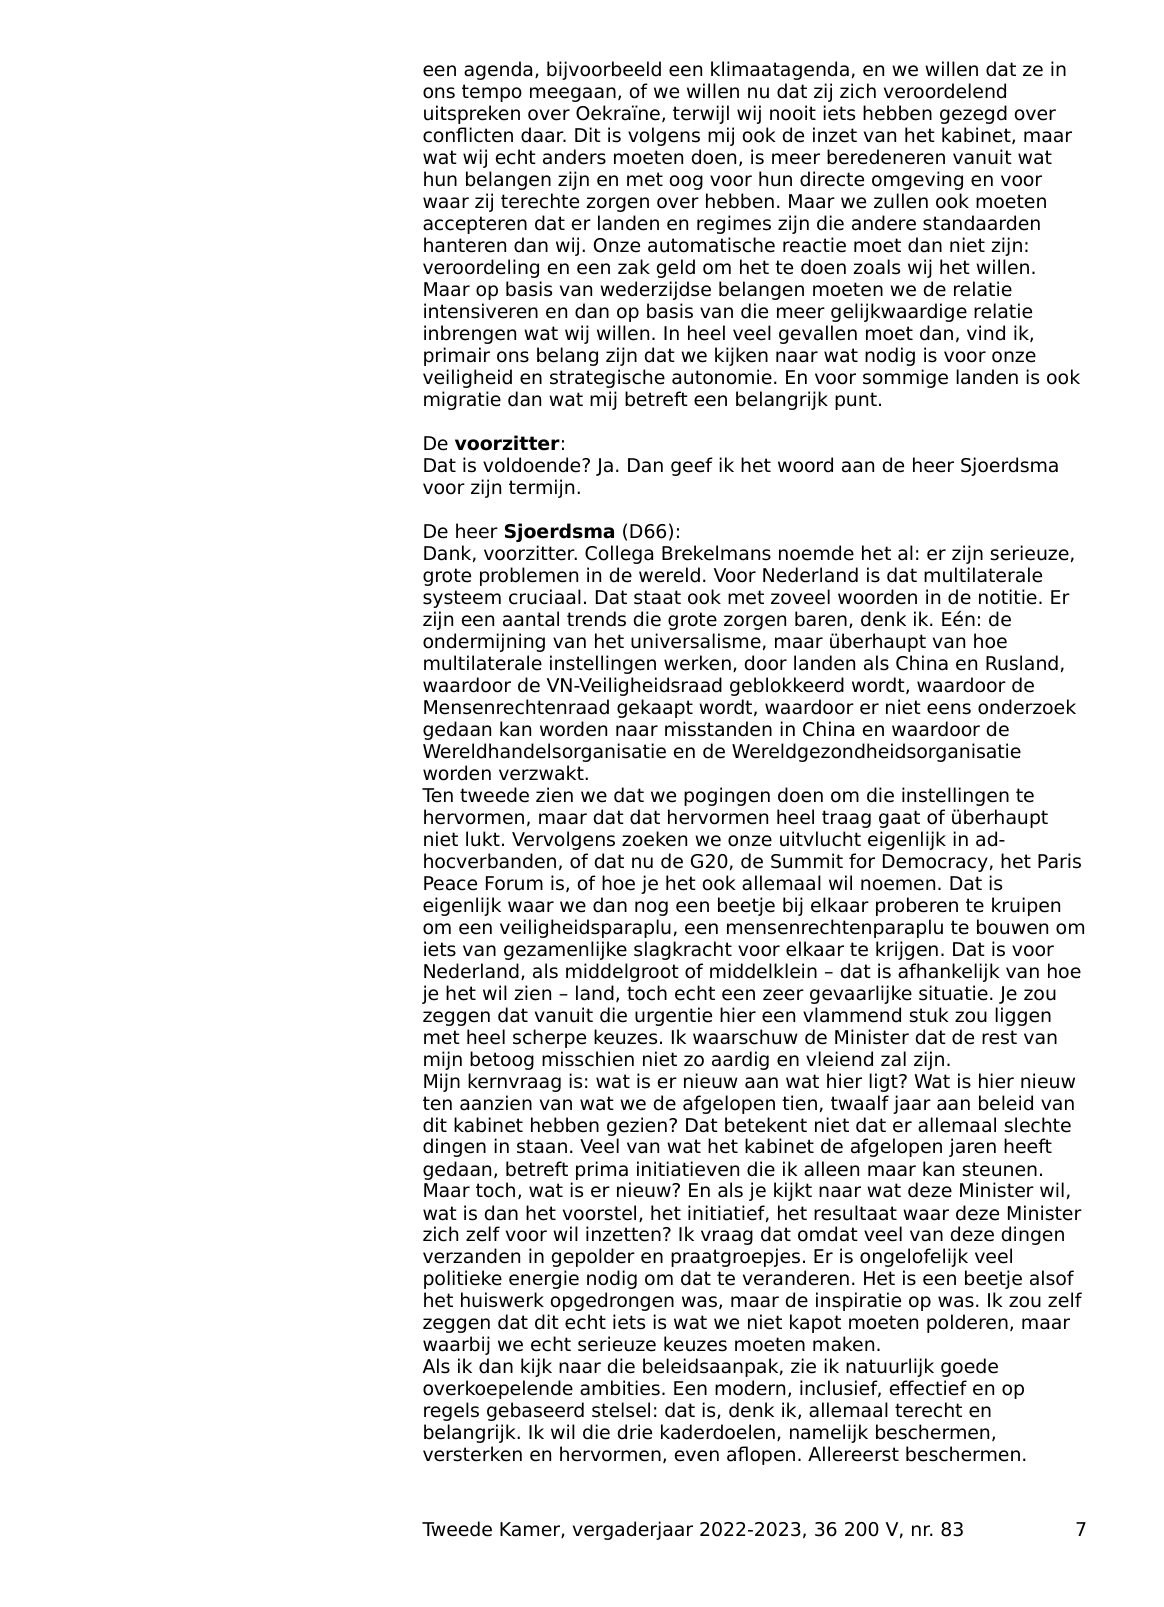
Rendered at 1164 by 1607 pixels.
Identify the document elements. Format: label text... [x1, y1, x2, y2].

text De voorzitter: [422, 433, 1087, 455]
text De heer Sjoerdsma (D66): [422, 521, 1087, 543]
text een agenda, bijvoorbeeld een klimaatagenda, en we willen dat ze in ons tempo meegaan, of we willen nu dat zij zich veroordelend uitspreken over Oekraïne, terwijl wij nooit iets hebben gezegd over conflicten daar. Dit is volgens mij ook de inzet van het kabinet, maar wat wij echt anders moeten doen, is meer beredeneren vanuit wat hun belangen zijn en met oog voor hun directe omgeving en voor waar zij terechte zorgen over hebben. Maar we zullen ook moeten accepteren dat er landen en regimes zijn die andere standaarden hanteren dan wij. Onze automatische reactie moet dan niet zijn: veroordeling en een zak geld om het te doen zoals wij het willen. Maar op basis van wederzijdse belangen moeten we de relatie intensiveren en dan op basis van die meer gelijkwaardige relatie inbrengen wat wij willen. In heel veel gevallen moet dan, vind ik, primair ons belang zijn dat we kijken naar wat nodig is voor onze veiligheid en strategische autonomie. En voor sommige landen is ook migratie dan wat mij betreft een belangrijk punt. [422, 59, 1087, 411]
text Mijn kernvraag is: wat is er nieuw aan wat hier ligt? Wat is hier nieuw ten aanzien van wat we de afgelopen tien, twaalf jaar aan beleid van dit kabinet hebben gezien? Dat betekent niet dat er allemaal slechte dingen in staan. Veel van wat het kabinet de afgelopen jaren heeft gedaan, betreft prima initiatieven die ik alleen maar kan steunen. Maar toch, wat is er nieuw? En als je kijkt naar wat deze Minister wil, wat is dan het voorstel, het initiatief, het resultaat waar deze Minister zich zelf voor wil inzetten? Ik vraag dat omdat veel van deze dingen verzanden in gepolder en praatgroepjes. Er is ongelofelijk veel politieke energie nodig om dat te veranderen. Het is een beetje alsof het huiswerk opgedrongen was, maar de inspiratie op was. Ik zou zelf zeggen dat dit echt iets is wat we niet kapot moeten polderen, maar waarbij we echt serieuze keuzes moeten maken. [422, 1071, 1087, 1356]
text Dank, voorzitter. Collega Brekelmans noemde het al: er zijn serieuze, grote problemen in de wereld. Voor Nederland is dat multilaterale systeem cruciaal. Dat staat ook met zoveel woorden in de notitie. Er zijn een aantal trends die grote zorgen baren, denk ik. Eén: de ondermijning van het universalisme, maar überhaupt van hoe multilaterale instellingen werken, door landen als China en Rusland, waardoor de VN-Veiligheidsraad geblokkeerd wordt, waardoor de Mensenrechtenraad gekaapt wordt, waardoor er niet eens onderzoek gedaan kan worden naar misstanden in China en waardoor de Wereldhandelsorganisatie en de Wereldgezondheidsorganisatie worden verzwakt. [422, 543, 1087, 785]
text Ten tweede zien we dat we pogingen doen om die instellingen te hervormen, maar dat dat hervormen heel traag gaat of überhaupt niet lukt. Vervolgens zoeken we onze uitvlucht eigenlijk in ad-hocverbanden, of dat nu de G20, de Summit for Democracy, het Paris Peace Forum is, of hoe je het ook allemaal wil noemen. Dat is eigenlijk waar we dan nog een beetje bij elkaar proberen te kruipen om een veiligheidsparaplu, een mensenrechtenparaplu te bouwen om iets van gezamenlijke slagkracht voor elkaar te krijgen. Dat is voor Nederland, als middelgroot of middelklein – dat is afhankelijk van hoe je het wil zien – land, toch echt een zeer gevaarlijke situatie. Je zou zeggen dat vanuit die urgentie hier een vlammend stuk zou liggen met heel scherpe keuzes. Ik waarschuw de Minister dat de rest van mijn betoog misschien niet zo aardig en vleiend zal zijn. [422, 785, 1087, 1071]
text Als ik dan kijk naar die beleidsaanpak, zie ik natuurlijk goede overkoepelende ambities. Een modern, inclusief, effectief en op regels gebaseerd stelsel: dat is, denk ik, allemaal terecht en belangrijk. Ik wil die drie kaderdoelen, namelijk beschermen, versterken en hervormen, even aflopen. Allereerst beschermen. [422, 1356, 1087, 1466]
text Dat is voldoende? Ja. Dan geef ik het woord aan de heer Sjoerdsma voor zijn termijn. [422, 455, 1087, 499]
